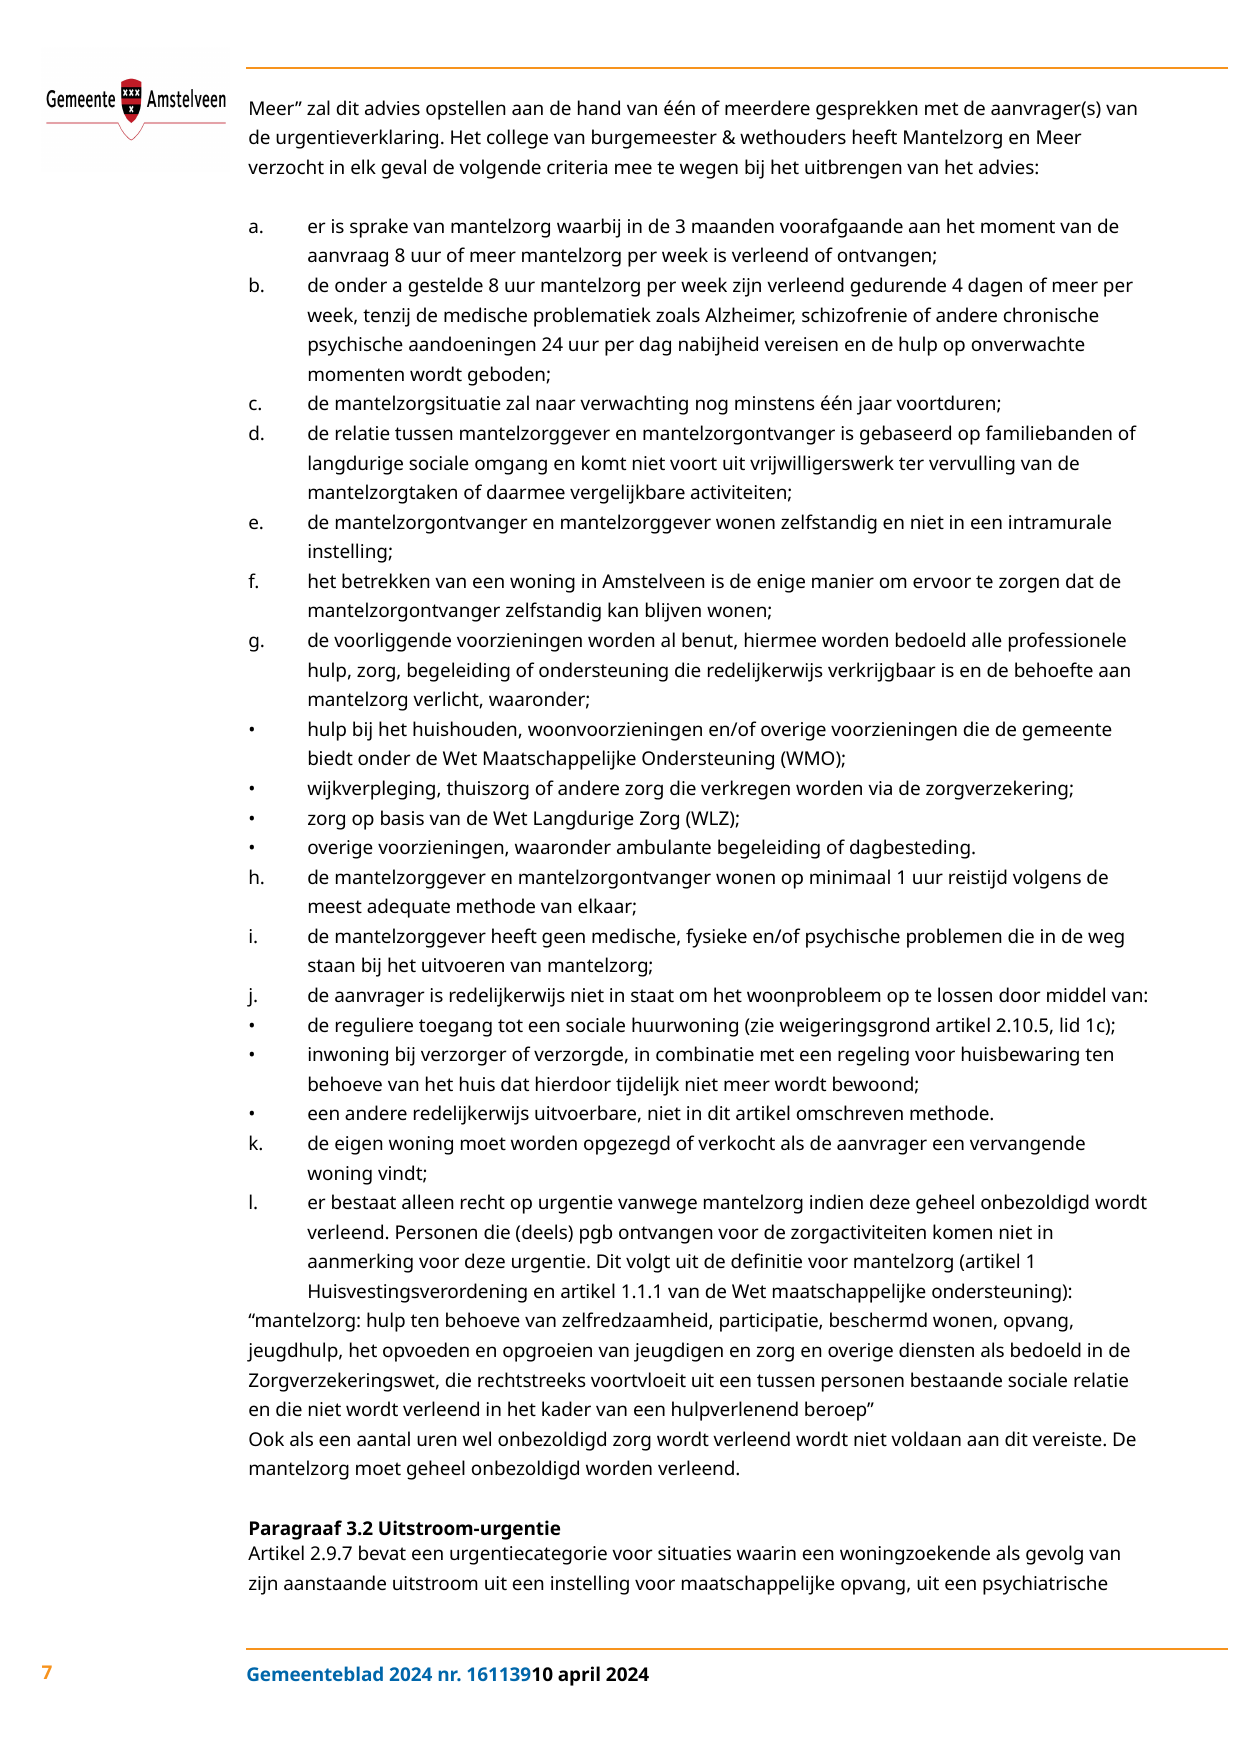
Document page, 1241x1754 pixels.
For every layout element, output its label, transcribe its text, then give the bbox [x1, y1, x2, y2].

text Artikel 2.9.7 bevat een urgentiecategorie voor situaties waarin een woningzoekende als gevolg van zijn aanstaande uitstroom uit een instelling voor maatschappelijke opvang, uit een psychiatrische [248, 1541, 1152, 1596]
list de mantelzorgsituatie zal naar verwachting nog minstens één jaar voortduren; [248, 391, 1152, 416]
list hulp bij het huishouden, woonvoorzieningen en/of overige voorzieningen die de gemeente biedt onder de Wet Maatschappelijke Ondersteuning (WMO); [248, 716, 1152, 771]
list de mantelzorggever en mantelzorgontvanger wonen op minimaal 1 uur reistijd volgens de meest adequate methode van elkaar; [248, 864, 1152, 919]
text Meer” zal dit advies opstellen aan de hand van één of meerdere gesprekken met de aanvrager(s) van de urgentieverklaring. Het college van burgemeester & wethouders heeft Mantelzorg en Meer verzocht in elk geval de volgende criteria mee te wegen bij het uitbrengen van het advies: [248, 95, 1152, 180]
list zorg op basis van de Wet Langdurige Zorg (WLZ); [248, 805, 1152, 831]
list overige voorzieningen, waaronder ambulante begeleiding of dagbesteding. [248, 834, 1152, 860]
list een andere redelijkerwijs uitvoerbare, niet in dit artikel omschreven methode. [248, 1101, 1152, 1126]
list de eigen woning moet worden opgezegd of verkocht als de aanvrager een vervangende woning vindt; [248, 1130, 1152, 1186]
text Paragraaf 3.2 Uitstroom-urgentie [248, 1515, 1152, 1541]
list er bestaat alleen recht op urgentie vanwege mantelzorg indien deze geheel onbezoldigd wordt verleend. Personen die (deels) pgb ontvangen voor de zorgactiviteiten komen niet in aanmerking voor deze urgentie. Dit volgt uit de definitie voor mantelzorg (artikel 1 Huisvestingsverordening en artikel 1.1.1 van de Wet maatschappelijke ondersteuning): [248, 1189, 1152, 1304]
list de mantelzorggever heeft geen medische, fysieke en/of psychische problemen die in de weg staan bij het uitvoeren van mantelzorg; [248, 923, 1152, 978]
text Ook als een aantal uren wel onbezoldigd zorg wordt verleend wordt niet voldaan aan dit vereiste. De mantelzorg moet geheel onbezoldigd worden verleend. [248, 1426, 1152, 1481]
list er is sprake van mantelzorg waarbij in de 3 maanden voorafgaande aan het moment van de aanvraag 8 uur of meer mantelzorg per week is verleend of ontvangen; [248, 213, 1152, 268]
list de relatie tussen mantelzorggever en mantelzorgontvanger is gebaseerd op familiebanden of langdurige sociale omgang en komt niet voort uit vrijwilligerswerk ter vervulling van de mantelzorgtaken of daarmee vergelijkbare activiteiten; [248, 420, 1152, 505]
list de mantelzorgontvanger en mantelzorggever wonen zelfstandig en niet in een intramurale instelling; [248, 509, 1152, 564]
list de voorliggende voorzieningen worden al benut, hiermee worden bedoeld alle professionele hulp, zorg, begeleiding of ondersteuning die redelijkerwijs verkrijgbaar is en de behoefte aan mantelzorg verlicht, waaronder; [248, 627, 1152, 712]
list de reguliere toegang tot een sociale huurwoning (zie weigeringsgrond artikel 2.10.5, lid 1c); [248, 1012, 1152, 1038]
list inwoning bij verzorger of verzorgde, in combinatie met een regeling voor huisbewaring ten behoeve van het huis dat hierdoor tijdelijk niet meer wordt bewoond; [248, 1041, 1152, 1097]
list de onder a gestelde 8 uur mantelzorg per week zijn verleend gedurende 4 dagen of meer per week, tenzij de medische problematiek zoals Alzheimer, schizofrenie of andere chronische psychische aandoeningen 24 uur per dag nabijheid vereisen en de hulp op onverwachte momenten wordt geboden; [248, 272, 1152, 387]
picture [41, 47, 231, 172]
text “mantelzorg: hulp ten behoeve van zelfredzaamheid, participatie, beschermd wonen, opvang, jeugdhulp, het opvoeden en opgroeien van jeugdigen en zorg en overige diensten als bedoeld in de Zorgverzekeringswet, die rechtstreeks voortvloeit uit een tussen personen bestaande sociale relatie en die niet wordt verleend in het kader van een hulpverlenend beroep” [248, 1308, 1152, 1422]
list het betrekken van een woning in Amstelveen is de enige manier om ervoor te zorgen dat de mantelzorgontvanger zelfstandig kan blijven wonen; [248, 568, 1152, 623]
list de aanvrager is redelijkerwijs niet in staat om het woonprobleem op te lossen door middel van: [248, 982, 1152, 1008]
list wijkverpleging, thuiszorg of andere zorg die verkregen worden via de zorgverzekering; [248, 775, 1152, 801]
